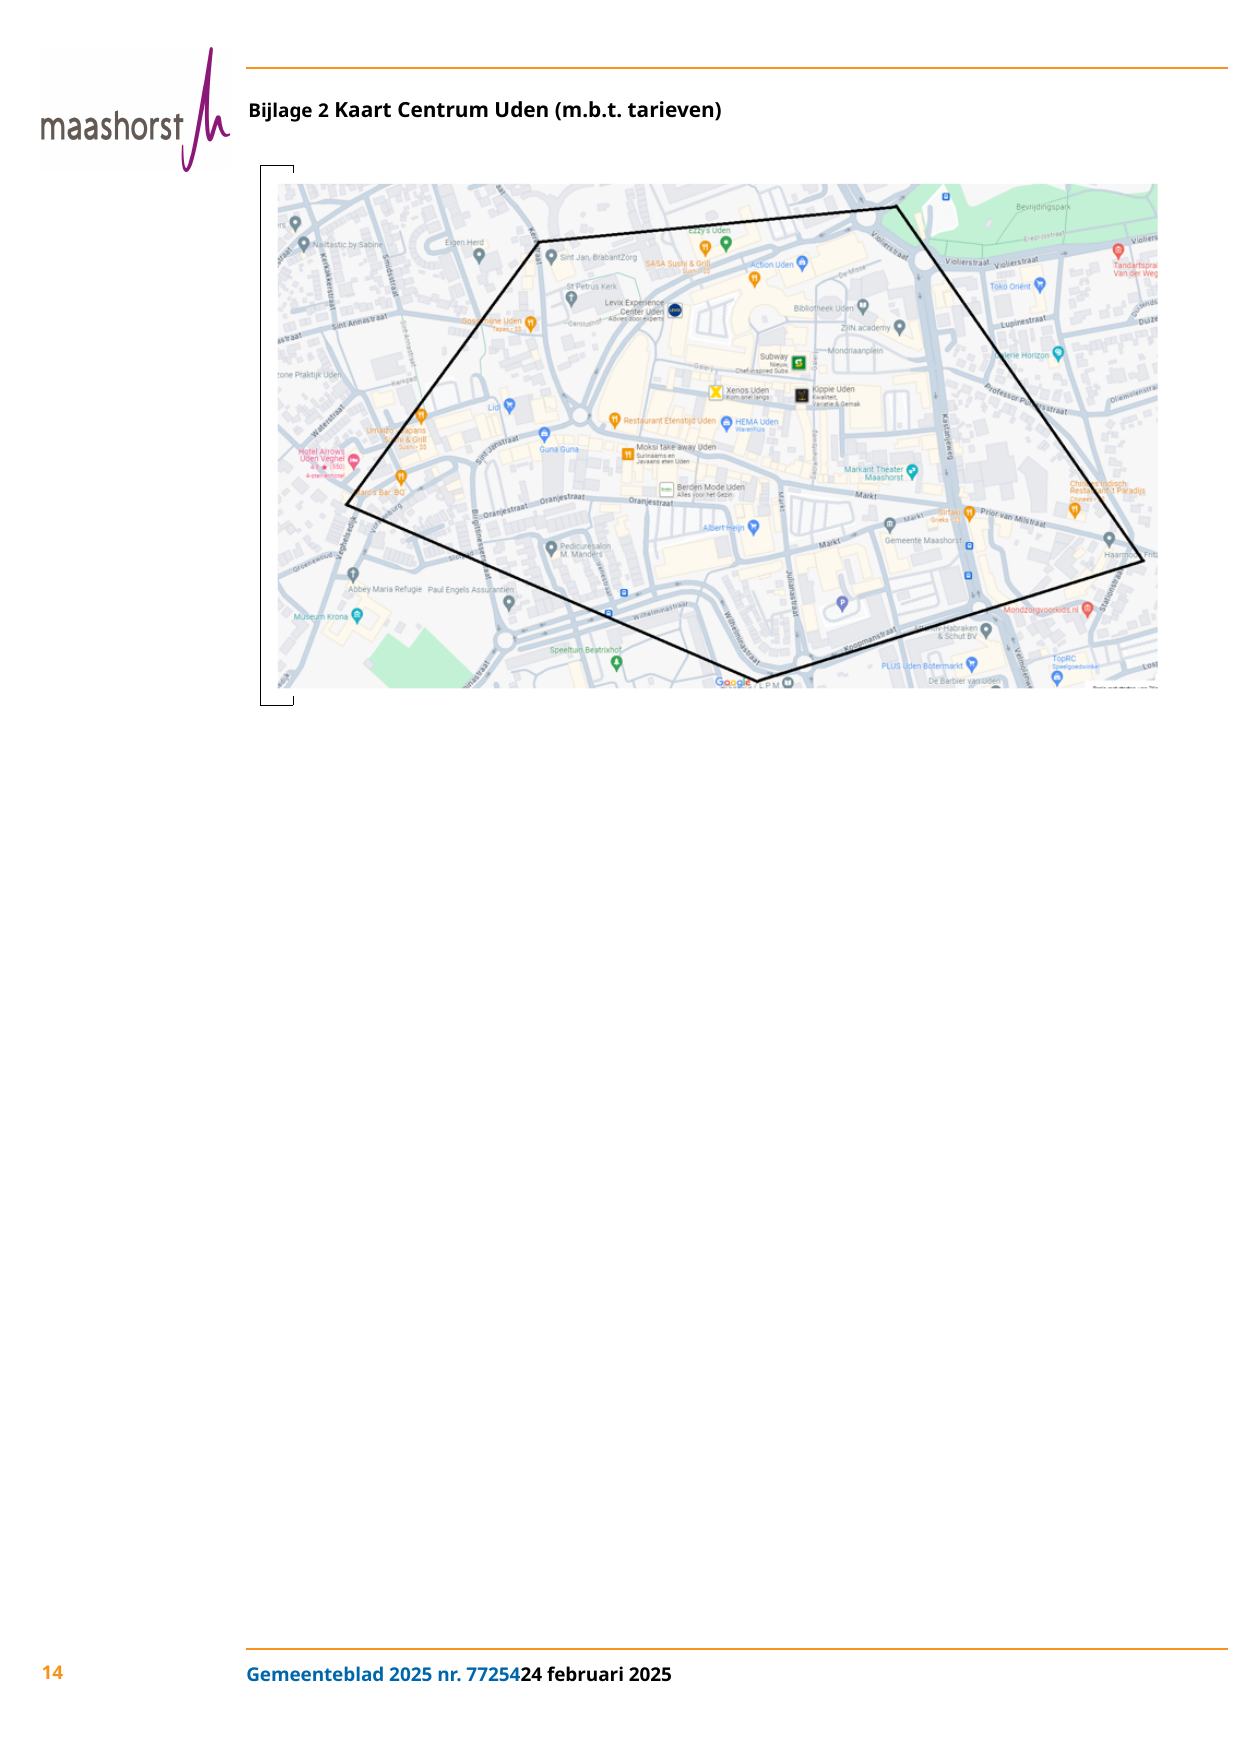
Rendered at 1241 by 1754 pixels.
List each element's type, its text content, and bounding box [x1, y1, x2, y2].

picture [268, 173, 1173, 696]
picture [41, 47, 231, 172]
text Bijlage 2 Kaart Centrum Uden (m.b.t. tarieven) [248, 95, 1152, 123]
